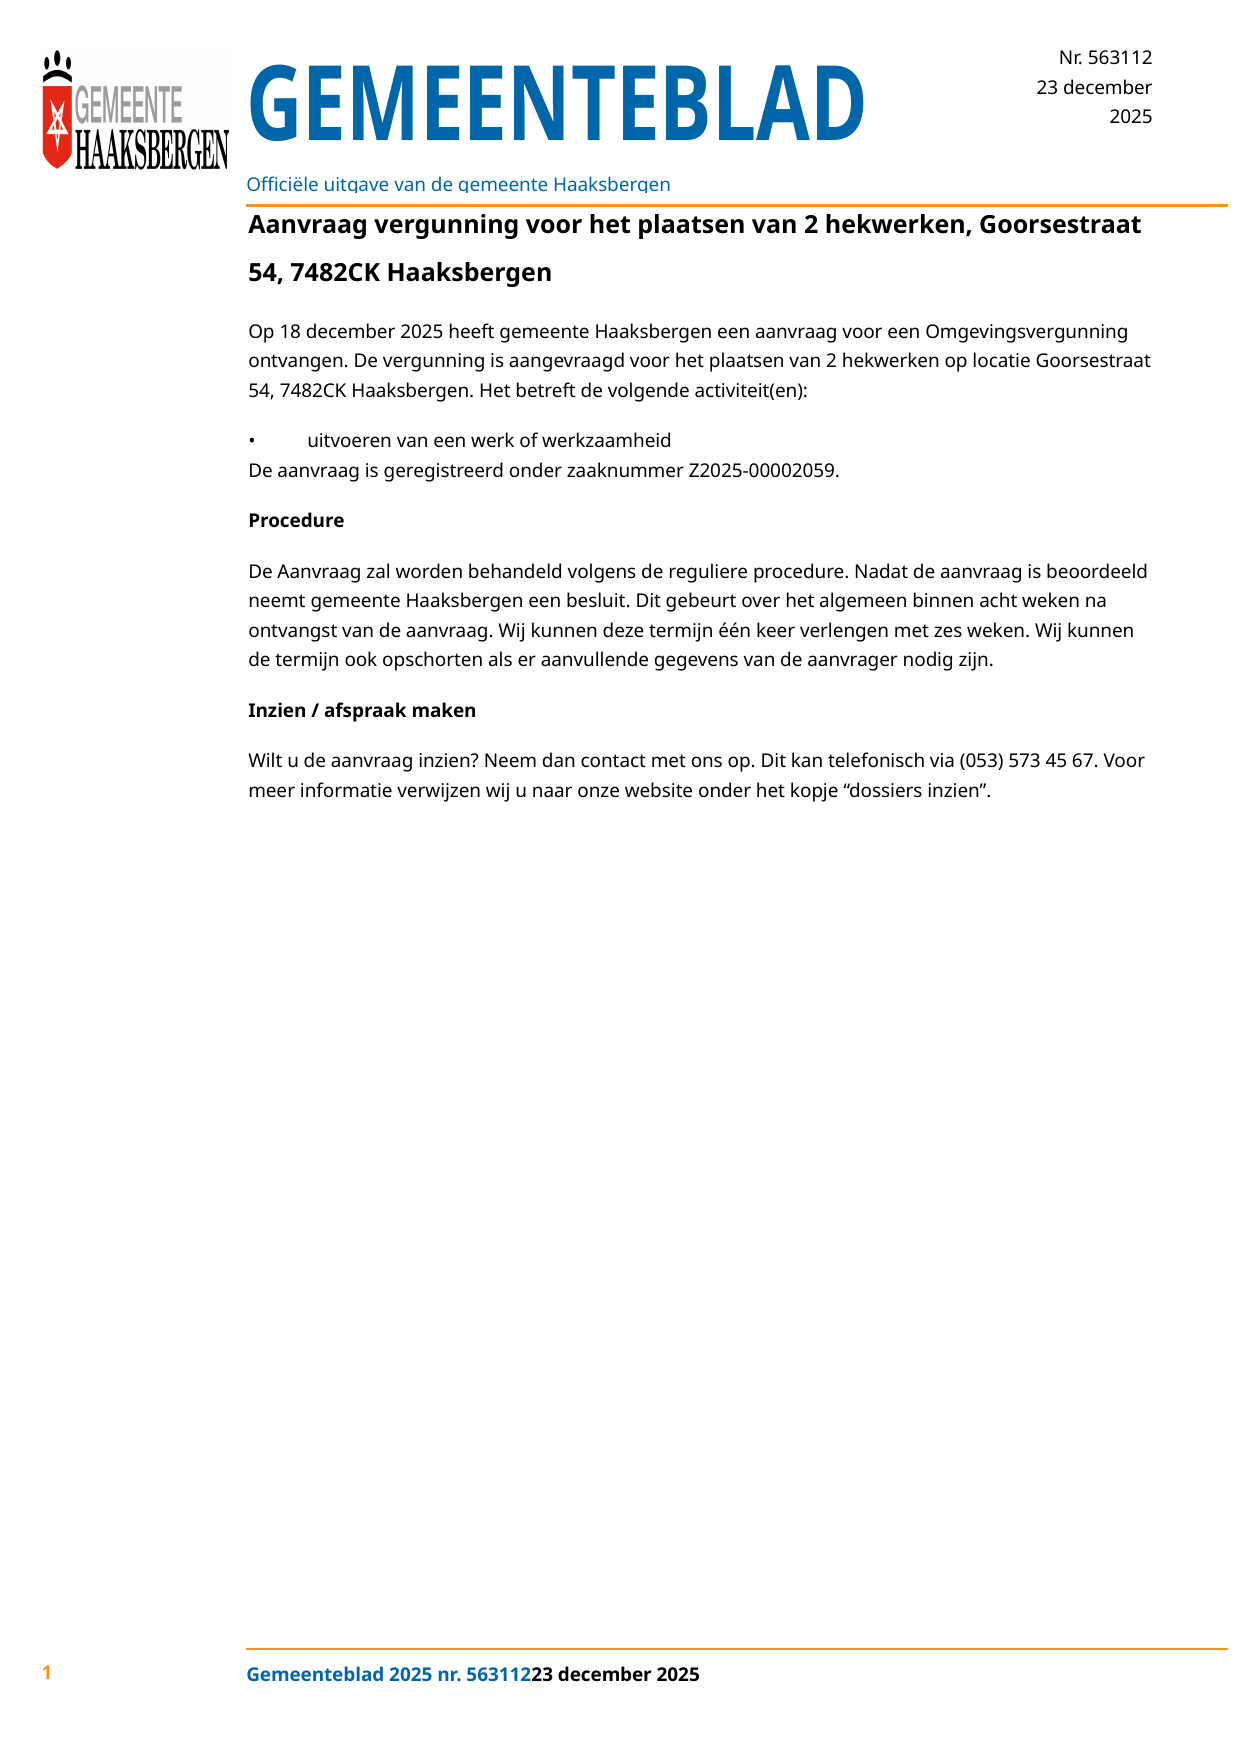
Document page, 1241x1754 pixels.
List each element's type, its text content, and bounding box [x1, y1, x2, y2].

list uitvoeren van een werk of werkzaamheid [248, 427, 1152, 453]
text Inzien / afspraak maken [248, 697, 1152, 723]
text De aanvraag is geregistreerd onder zaaknummer Z2025-00002059. [248, 457, 1152, 483]
text Procedure [248, 507, 1152, 533]
text Aanvraag vergunning voor het plaatsen van 2 hekwerken, Goorsestraat 54, 7482CK Haaksbergen [248, 207, 1152, 288]
text Op 18 december 2025 heeft gemeente Haaksbergen een aanvraag voor een Omgevingsvergunning ontvangen. De vergunning is aangevraagd voor het plaatsen van 2 hekwerken op locatie Goorsestraat 54, 7482CK Haaksbergen. Het betreft de volgende activiteit(en): [248, 318, 1152, 403]
picture [41, 47, 231, 172]
text De Aanvraag zal worden behandeld volgens de reguliere procedure. Nadat de aanvraag is beoordeeld neemt gemeente Haaksbergen een besluit. Dit gebeurt over het algemeen binnen acht weken na ontvangst van de aanvraag. Wij kunnen deze termijn één keer verlengen met zes weken. Wij kunnen de termijn ook opschorten als er aanvullende gegevens van de aanvrager nodig zijn. [248, 558, 1152, 672]
text Wilt u de aanvraag inzien? Neem dan contact met ons op. Dit kan telefonisch via (053) 573 45 67. Voor meer informatie verwijzen wij u naar onze website onder het kopje “dossiers inzien”. [248, 747, 1152, 803]
